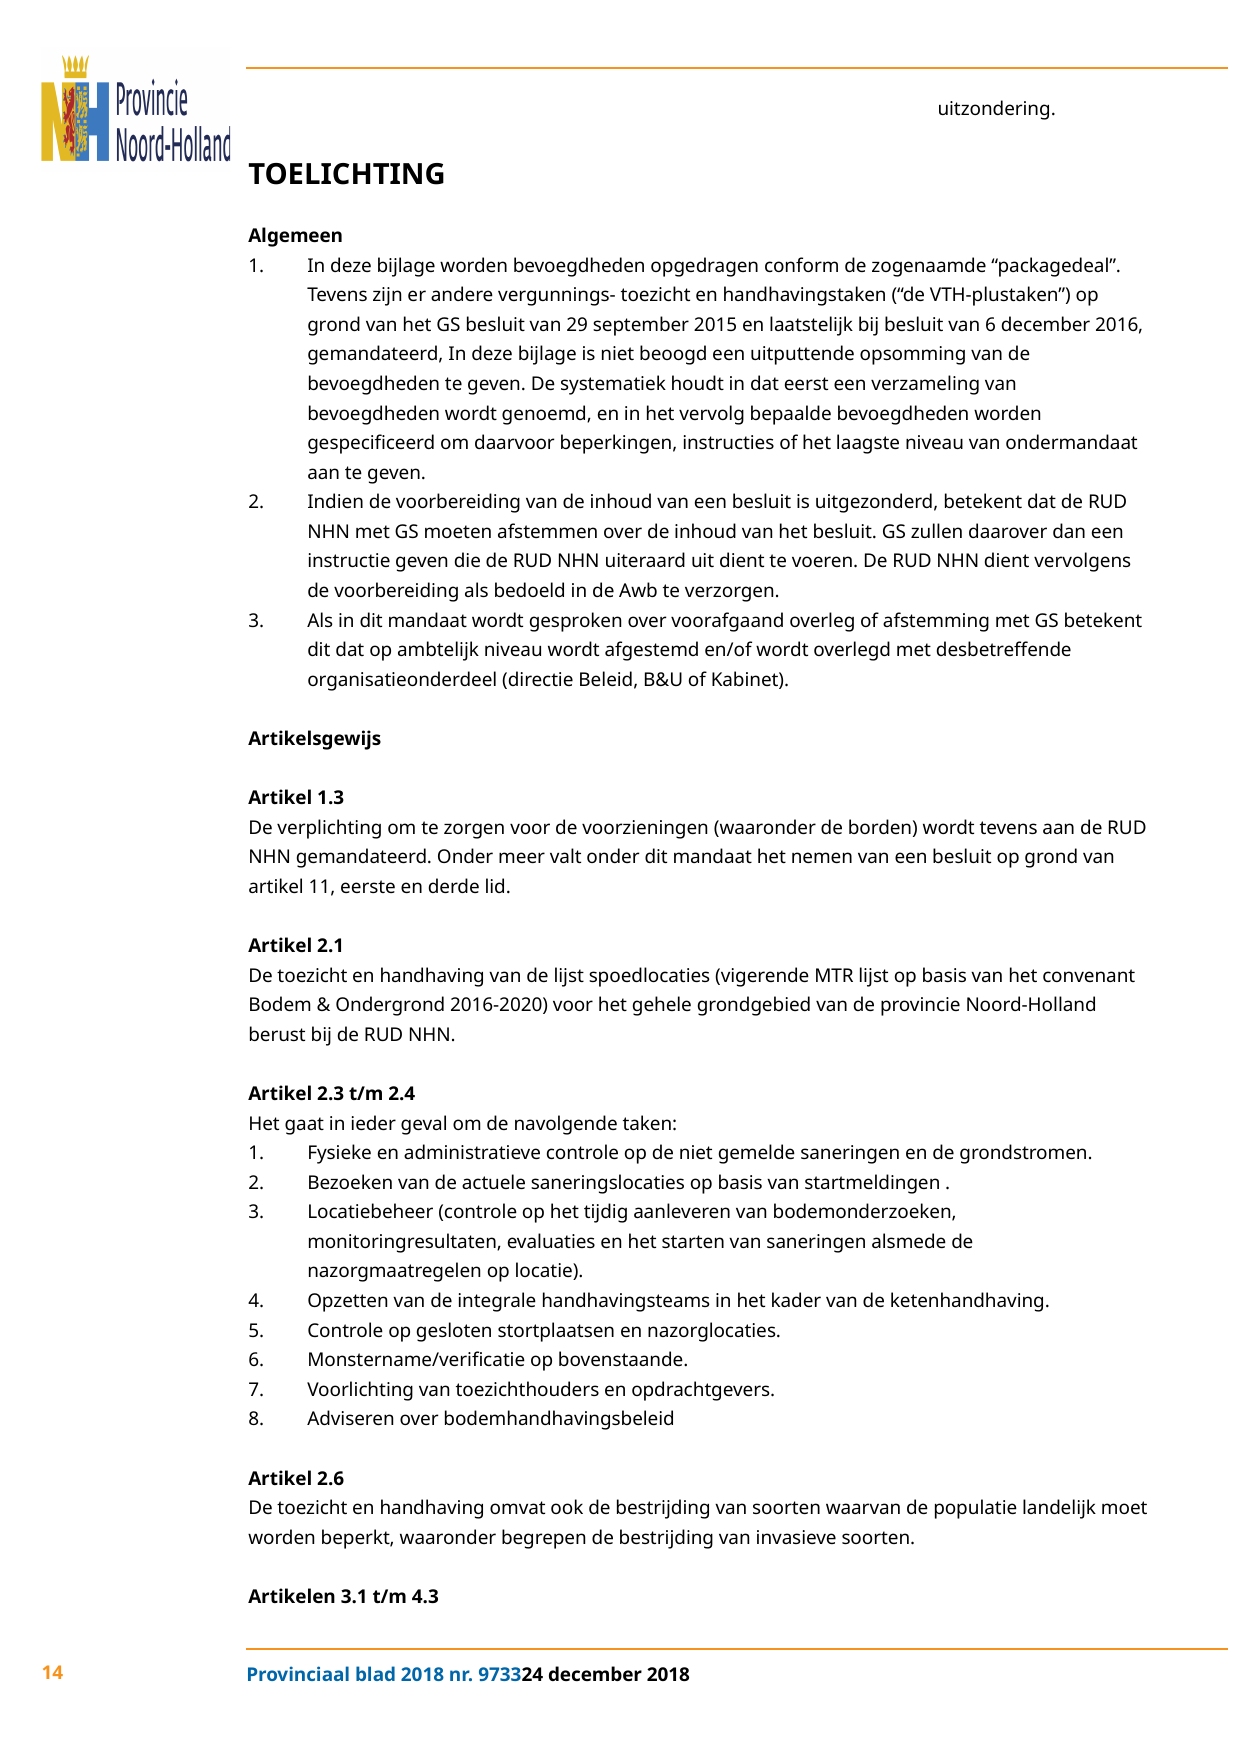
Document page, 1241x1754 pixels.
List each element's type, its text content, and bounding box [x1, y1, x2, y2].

list In deze bijlage worden bevoegdheden opgedragen conform de zogenaamde “packagedeal”. Tevens zijn er andere vergunnings- toezicht en handhavingstaken (“de VTH-plustaken”) op grond van het GS besluit van 29 september 2015 en laatstelijk bij besluit van 6 december 2016, gemandateerd, In deze bijlage is niet beoogd een uitputtende opsomming van de bevoegdheden te geven. De systematiek houdt in dat eerst een verzameling van bevoegdheden wordt genoemd, en in het vervolg bepaalde bevoegdheden worden gespecificeerd om daarvoor beperkingen, instructies of het laagste niveau van ondermandaat aan te geven. [248, 252, 1152, 484]
table_cell [723, 95, 937, 121]
text Artikel 1.3 [248, 784, 1152, 810]
text De verplichting om te zorgen voor de voorzieningen (waaronder de borden) wordt tevens aan de RUD NHN gemandateerd. Onder meer valt onder dit mandaat het nemen van een besluit op grond van artikel 11, eerste en derde lid. [248, 814, 1152, 899]
list Voorlichting van toezichthouders en opdrachtgevers. [248, 1376, 1152, 1402]
list Adviseren over bodemhandhavingsbeleid [248, 1406, 1152, 1431]
text Algemeen [248, 222, 1152, 248]
text Artikel 2.1 [248, 932, 1152, 958]
picture [41, 47, 231, 172]
table_cell [248, 95, 499, 121]
text Het gaat in ieder geval om de navolgende taken: [248, 1110, 1152, 1135]
text Artikelen 3.1 t/m 4.3 [248, 1583, 1152, 1609]
list Monstername/verificatie op bovenstaande. [248, 1346, 1152, 1372]
text TOELICHTING [248, 153, 1152, 193]
text Artikelsgewijs [248, 725, 1152, 751]
list Fysieke en administratieve controle op de niet gemelde saneringen en de grondstromen. [248, 1139, 1152, 1165]
list Locatiebeheer (controle op het tijdig aanleveren van bodemonderzoeken, monitoringresultaten, evaluaties en het starten van saneringen alsmede de nazorgmaatregelen op locatie). [248, 1198, 1152, 1283]
text Artikel 2.6 [248, 1465, 1152, 1490]
table_cell uitzondering. [937, 95, 1152, 121]
list Als in dit mandaat wordt gesproken over voorafgaand overleg of afstemming met GS betekent dit dat op ambtelijk niveau wordt afgestemd en/of wordt overlegd met desbetreffende organisatieonderdeel (directie Beleid, B&U of Kabinet). [248, 607, 1152, 692]
text De toezicht en handhaving van de lijst spoedlocaties (vigerende MTR lijst op basis van het convenant Bodem & Ondergrond 2016-2020) voor het gehele grondgebied van de provincie Noord-Holland berust bij de RUD NHN. [248, 962, 1152, 1047]
table_cell [500, 95, 723, 121]
list Opzetten van de integrale handhavingsteams in het kader van de ketenhandhaving. [248, 1287, 1152, 1313]
list Bezoeken van de actuele saneringslocaties op basis van startmeldingen . [248, 1169, 1152, 1194]
list Controle op gesloten stortplaatsen en nazorglocaties. [248, 1317, 1152, 1342]
list Indien de voorbereiding van de inhoud van een besluit is uitgezonderd, betekent dat de RUD NHN met GS moeten afstemmen over de inhoud van het besluit. GS zullen daarover dan een instructie geven die de RUD NHN uiteraard uit dient te voeren. De RUD NHN dient vervolgens de voorbereiding als bedoeld in de Awb te verzorgen. [248, 488, 1152, 603]
text De toezicht en handhaving omvat ook de bestrijding van soorten waarvan de populatie landelijk moet worden beperkt, waaronder begrepen de bestrijding van invasieve soorten. [248, 1494, 1152, 1549]
text Artikel 2.3 t/m 2.4 [248, 1080, 1152, 1106]
